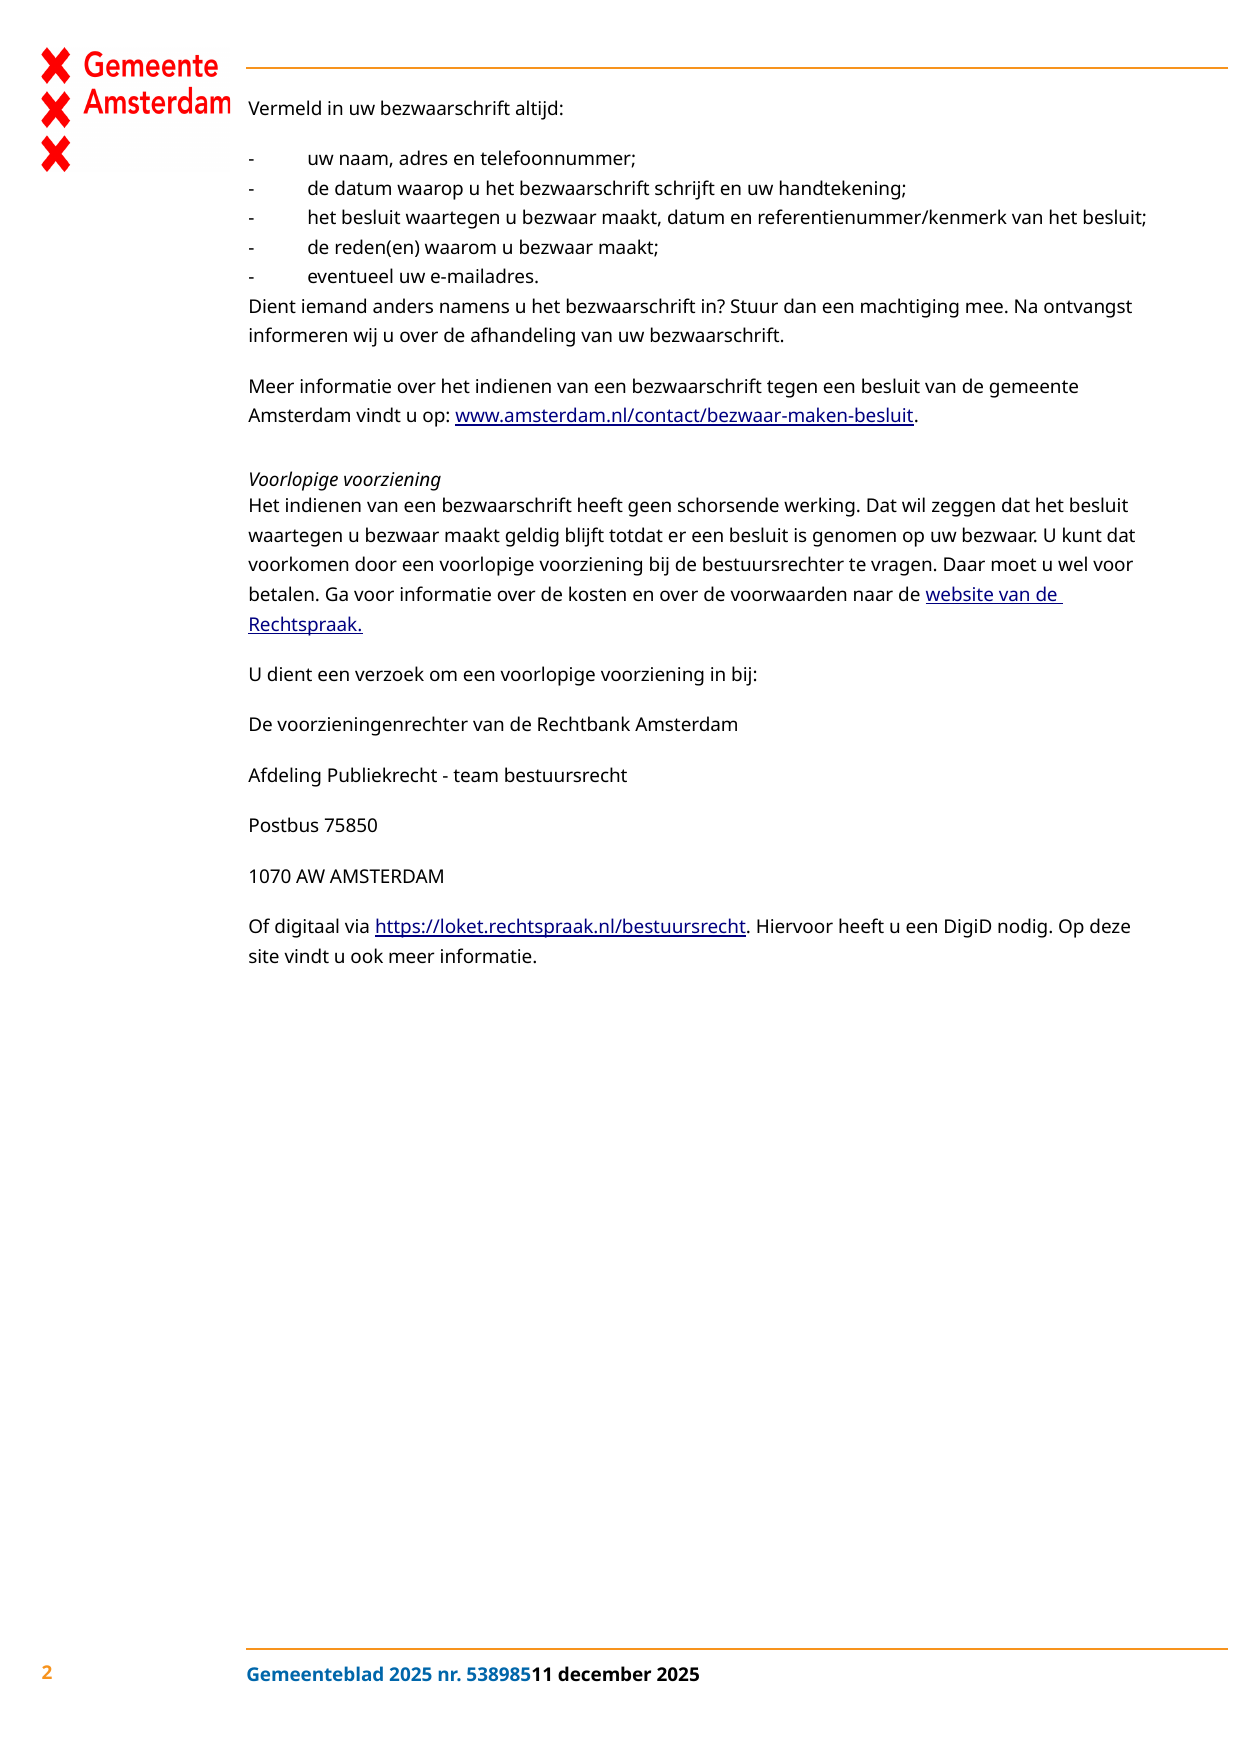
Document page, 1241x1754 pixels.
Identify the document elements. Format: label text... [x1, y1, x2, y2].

text Voorlopige voorziening [248, 467, 1152, 492]
list het besluit waartegen u bezwaar maakt, datum en referentienummer/kenmerk van het besluit; [248, 204, 1152, 230]
text Dient iemand anders namens u het bezwaarschrift in? Stuur dan een machtiging mee. Na ontvangst informeren wij u over de afhandeling van uw bezwaarschrift. [248, 293, 1152, 348]
text De voorzieningenrechter van de Rechtbank Amsterdam [248, 712, 1152, 737]
list de reden(en) waarom u bezwaar maakt; [248, 234, 1152, 260]
text Postbus 75850 [248, 812, 1152, 838]
text Vermeld in uw bezwaarschrift altijd: [248, 95, 1152, 121]
text U dient een verzoek om een voorlopige voorziening in bij: [248, 661, 1152, 687]
text Of digitaal via https://loket.rechtspraak.nl/bestuursrecht. Hiervoor heeft u een DigiD nodig. Op deze site vindt u ook meer informatie. [248, 913, 1152, 968]
list uw naam, adres en telefoonnummer; [248, 145, 1152, 171]
text 1070 AW AMSTERDAM [248, 863, 1152, 888]
text Afdeling Publiekrecht - team bestuursrecht [248, 762, 1152, 788]
text Het indienen van een bezwaarschrift heeft geen schorsende werking. Dat wil zeggen dat het besluit waartegen u bezwaar maakt geldig blijft totdat er een besluit is genomen op uw bezwaar. U kunt dat voorkomen door een voorlopige voorziening bij de bestuursrechter te vragen. Daar moet u wel voor betalen. Ga voor informatie over de kosten en over de voorwaarden naar de website van de Rechtspraak. [248, 492, 1152, 636]
picture [41, 47, 231, 172]
list eventueel uw e-mailadres. [248, 263, 1152, 289]
list de datum waarop u het bezwaarschrift schrijft en uw handtekening; [248, 175, 1152, 201]
text Meer informatie over het indienen van een bezwaarschrift tegen een besluit van de gemeente Amsterdam vindt u op: www.amsterdam.nl/contact/bezwaar-maken-besluit. [248, 373, 1152, 428]
